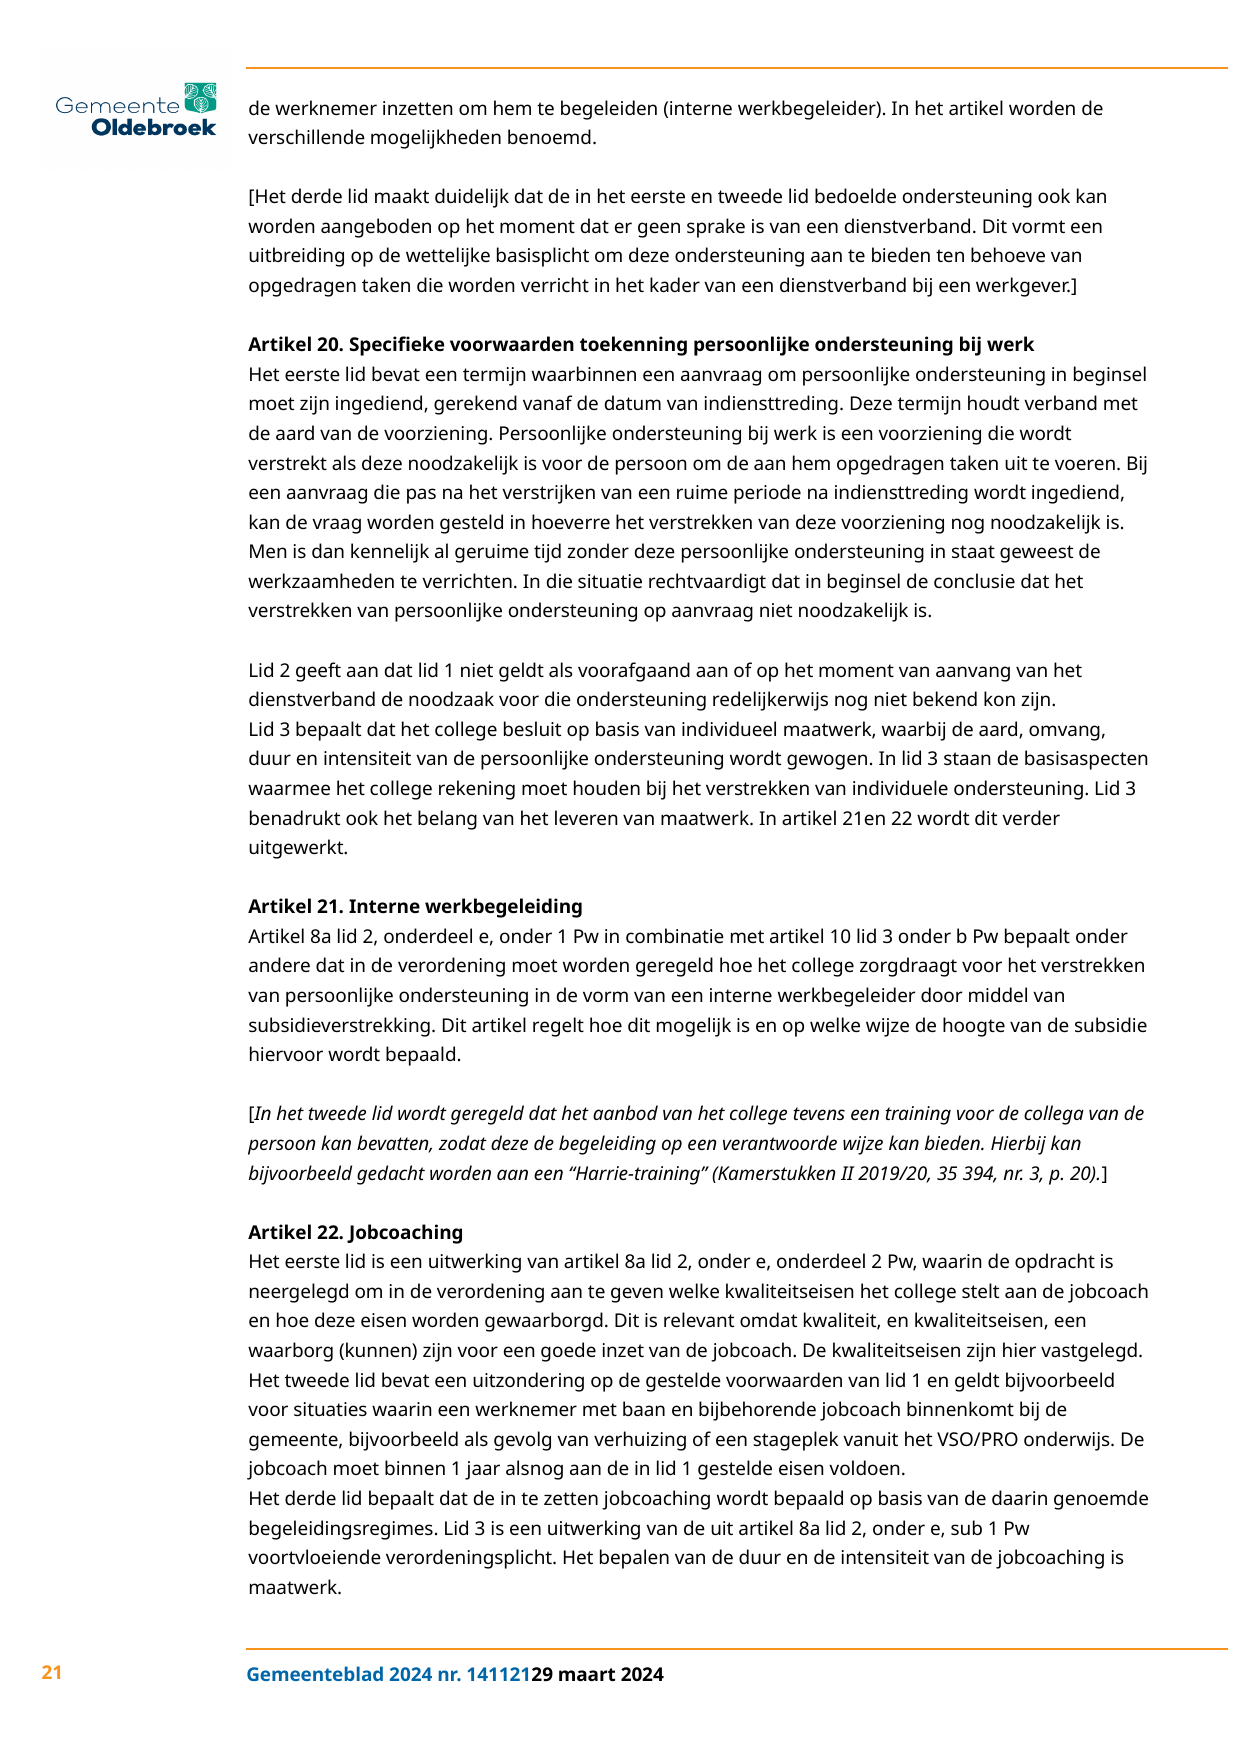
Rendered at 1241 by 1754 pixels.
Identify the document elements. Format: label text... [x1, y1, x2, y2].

text Het eerste lid bevat een termijn waarbinnen een aanvraag om persoonlijke ondersteuning in beginsel moet zijn ingediend, gerekend vanaf de datum van indiensttreding. Deze termijn houdt verband met de aard van de voorziening. Persoonlijke ondersteuning bij werk is een voorziening die wordt verstrekt als deze noodzakelijk is voor de persoon om de aan hem opgedragen taken uit te voeren. Bij een aanvraag die pas na het verstrijken van een ruime periode na indiensttreding wordt ingediend, kan de vraag worden gesteld in hoeverre het verstrekken van deze voorziening nog noodzakelijk is. Men is dan kennelijk al geruime tijd zonder deze persoonlijke ondersteuning in staat geweest de werkzaamheden te verrichten. In die situatie rechtvaardigt dat in beginsel de conclusie dat het verstrekken van persoonlijke ondersteuning op aanvraag niet noodzakelijk is. [248, 361, 1152, 623]
text [Het derde lid maakt duidelijk dat de in het eerste en tweede lid bedoelde ondersteuning ook kan worden aangeboden op het moment dat er geen sprake is van een dienstverband. Dit vormt een uitbreiding op de wettelijke basisplicht om deze ondersteuning aan te bieden ten behoeve van opgedragen taken die worden verricht in het kader van een dienstverband bij een werkgever.] [248, 183, 1152, 298]
text Artikel 8a lid 2, onderdeel e, onder 1 Pw in combinatie met artikel 10 lid 3 onder b Pw bepaalt onder andere dat in de verordening moet worden geregeld hoe het college zorgdraagt voor het verstrekken van persoonlijke ondersteuning in de vorm van een interne werkbegeleider door middel van subsidieverstrekking. Dit artikel regelt hoe dit mogelijk is en op welke wijze de hoogte van de subsidie hiervoor wordt bepaald. [248, 923, 1152, 1067]
text Het derde lid bepaalt dat de in te zetten jobcoaching wordt bepaald op basis van de daarin genoemde begeleidingsregimes. Lid 3 is een uitwerking van de uit artikel 8a lid 2, onder e, sub 1 Pw voortvloeiende verordeningsplicht. Het bepalen van de duur en de intensiteit van de jobcoaching is maatwerk. [248, 1485, 1152, 1600]
text Lid 3 bepaalt dat het college besluit op basis van individueel maatwerk, waarbij de aard, omvang, duur en intensiteit van de persoonlijke ondersteuning wordt gewogen. In lid 3 staan de basisaspecten waarmee het college rekening moet houden bij het verstrekken van individuele ondersteuning. Lid 3 benadrukt ook het belang van het leveren van maatwerk. In artikel 21en 22 wordt dit verder uitgewerkt. [248, 716, 1152, 860]
text de werknemer inzetten om hem te begeleiden (interne werkbegeleider). In het artikel worden de verschillende mogelijkheden benoemd. [248, 95, 1152, 150]
text Artikel 21. Interne werkbegeleiding [248, 893, 1152, 919]
text Het tweede lid bevat een uitzondering op de gestelde voorwaarden van lid 1 en geldt bijvoorbeeld voor situaties waarin een werknemer met baan en bijbehorende jobcoach binnenkomt bij de gemeente, bijvoorbeeld als gevolg van verhuizing of een stageplek vanuit het VSO/PRO onderwijs. De jobcoach moet binnen 1 jaar alsnog aan de in lid 1 gestelde eisen voldoen. [248, 1367, 1152, 1481]
text Artikel 22. Jobcoaching [248, 1219, 1152, 1245]
text Artikel 20. Specifieke voorwaarden toekenning persoonlijke ondersteuning bij werk [248, 331, 1152, 357]
text [In het tweede lid wordt geregeld dat het aanbod van het college tevens een training voor de collega van de persoon kan bevatten, zodat deze de begeleiding op een verantwoorde wijze kan bieden. Hierbij kan bijvoorbeeld gedacht worden aan een “Harrie-training” (Kamerstukken II 2019/20, 35 394, nr. 3, p. 20).] [248, 1101, 1152, 1186]
text Lid 2 geeft aan dat lid 1 niet geldt als voorafgaand aan of op het moment van aanvang van het dienstverband de noodzaak voor die ondersteuning redelijkerwijs nog niet bekend kon zijn. [248, 657, 1152, 712]
text Het eerste lid is een uitwerking van artikel 8a lid 2, onder e, onderdeel 2 Pw, waarin de opdracht is neergelegd om in de verordening aan te geven welke kwaliteitseisen het college stelt aan de jobcoach en hoe deze eisen worden gewaarborgd. Dit is relevant omdat kwaliteit, en kwaliteitseisen, een waarborg (kunnen) zijn voor een goede inzet van de jobcoach. De kwaliteitseisen zijn hier vastgelegd. [248, 1248, 1152, 1363]
picture [41, 47, 231, 172]
